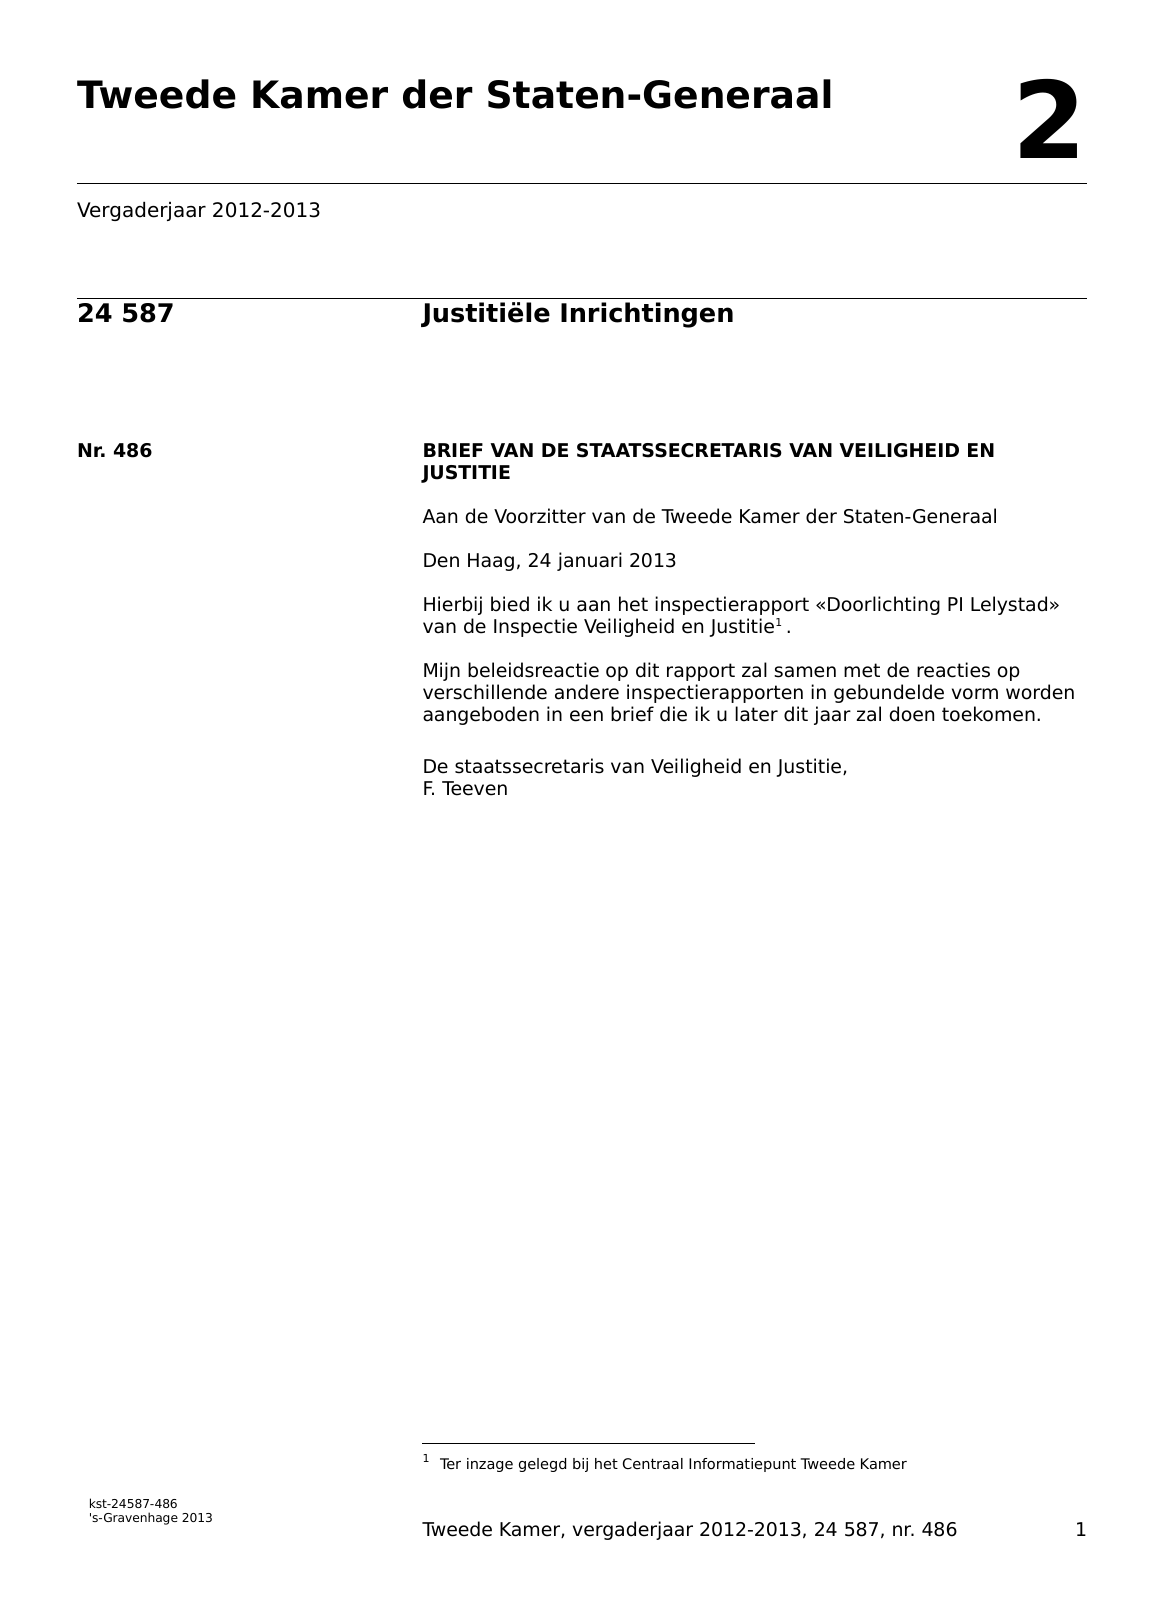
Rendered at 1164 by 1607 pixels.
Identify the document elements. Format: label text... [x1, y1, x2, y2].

subtitle 24 587 Justitiële Inrichtingen [77, 299, 1087, 329]
text 's-Gravenhage 2013 [88, 1511, 323, 1525]
text Hierbij bied ik u aan het inspectierapport «Doorlichting PI Lelystad» van de Inspectie Veiligheid en Justitie. [422, 594, 1087, 638]
table_header Tweede Kamer der Staten-Generaal [77, 59, 886, 183]
text Ter inzage gelegd bij het Centraal Informatiepunt Tweede Kamer [422, 1452, 1087, 1474]
table_header 2 [886, 59, 1087, 183]
table_cell Vergaderjaar 2012-2013 [77, 184, 1087, 298]
text Aan de Voorzitter van de Tweede Kamer der Staten-Generaal [422, 506, 1087, 528]
text Mijn beleidsreactie op dit rapport zal samen met de reacties op verschillende andere inspectierapporten in gebundelde vorm worden aangeboden in een brief die ik u later dit jaar zal doen toekomen. [422, 660, 1087, 726]
text De staatssecretaris van Veiligheid en Justitie, F. Teeven [422, 756, 1087, 800]
subtitle Nr. 486 BRIEF VAN DE STAATSSECRETARIS VAN VEILIGHEID EN JUSTITIE [77, 440, 1087, 484]
text Den Haag, 24 januari 2013 [422, 550, 1087, 572]
text kst-24587-486 [88, 1497, 323, 1511]
